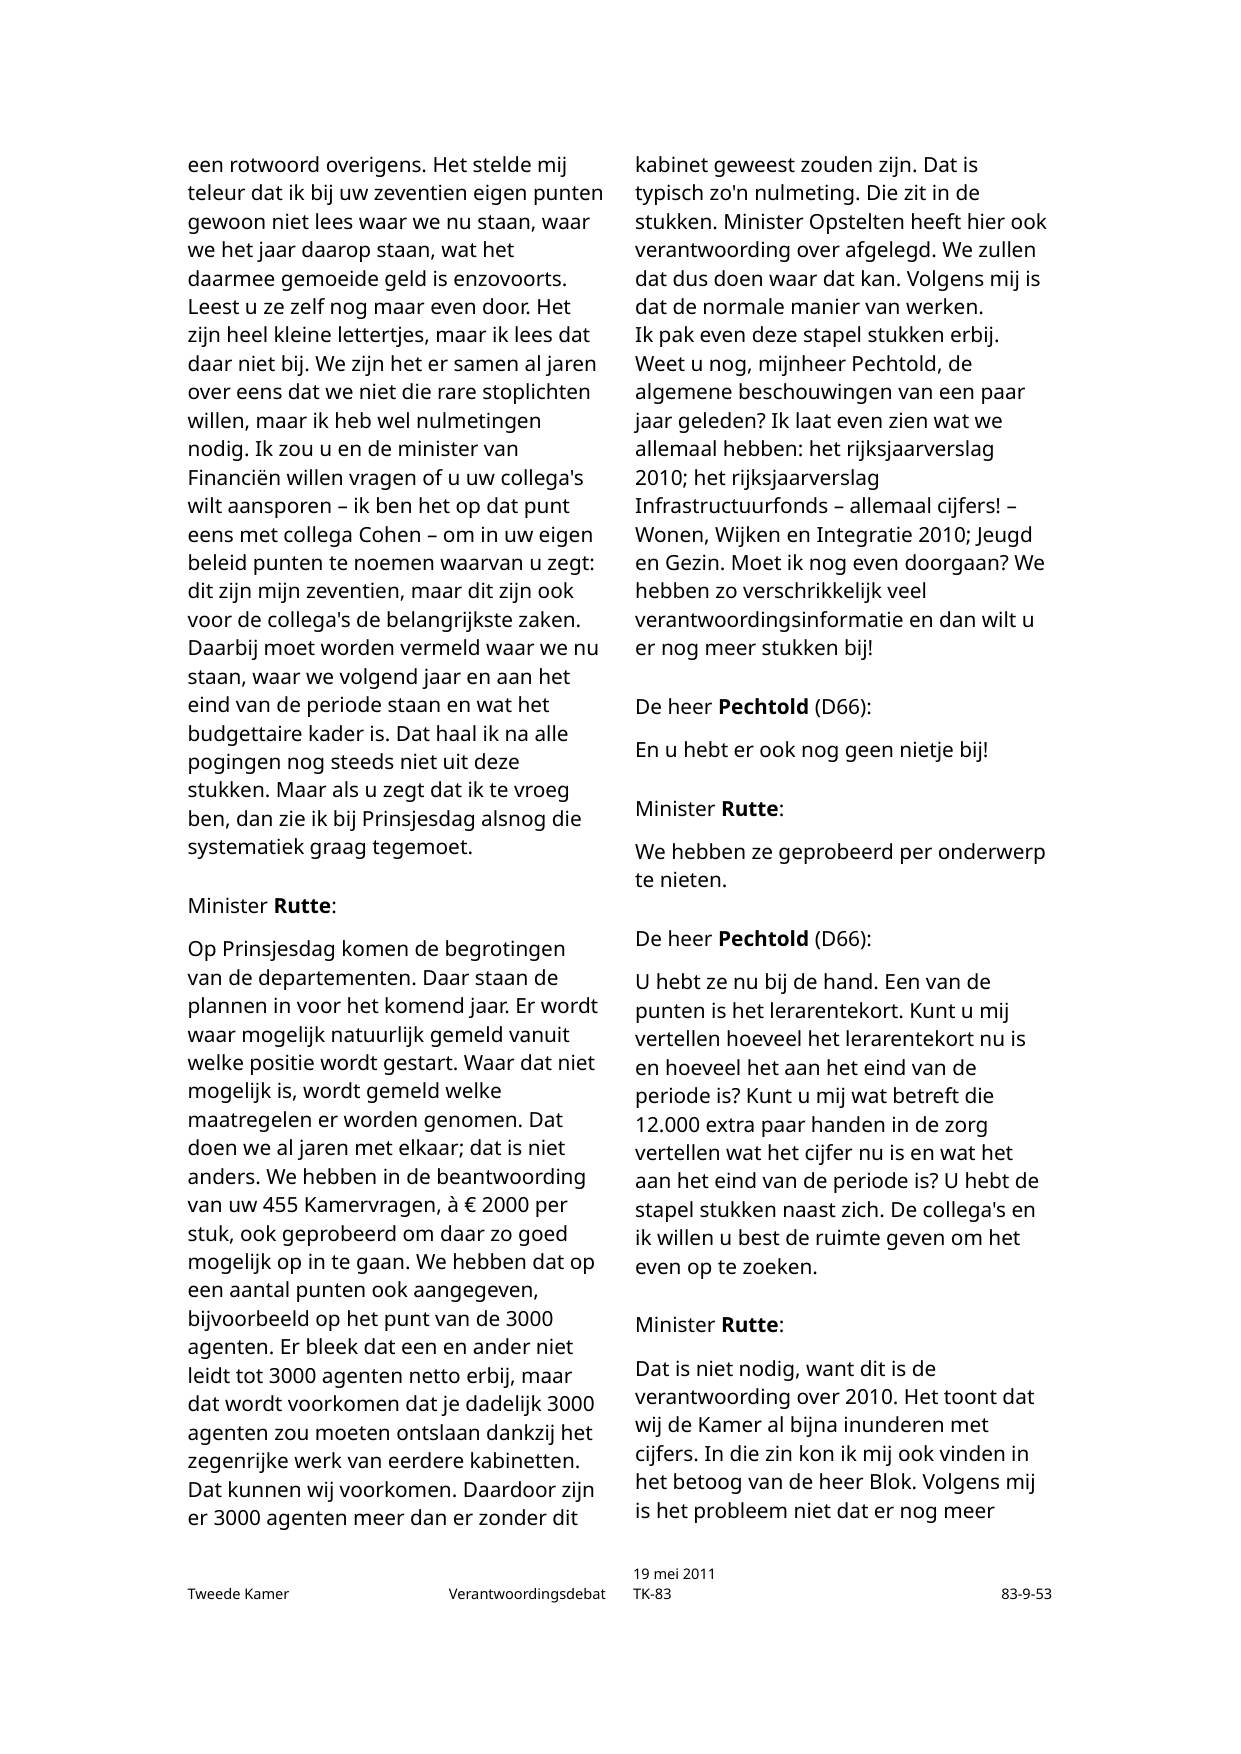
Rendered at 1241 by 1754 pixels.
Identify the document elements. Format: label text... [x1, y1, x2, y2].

text We hebben ze geprobeerd per onderwerp te nieten. [635, 837, 1053, 894]
text De heer Pechtold (D66): [635, 692, 1053, 720]
text Dat is niet nodig, want dit is de verantwoording over 2010. Het toont dat wij de Kamer al bijna inunderen met cijfers. In die zin kon ik mij ook vinden in het betoog van de heer Blok. Volgens mij is het probleem niet dat er nog meer [635, 1354, 1053, 1524]
text kabinet geweest zouden zijn. Dat is typisch zo'n nulmeting. Die zit in de stukken. Minister Opstelten heeft hier ook verantwoording over afgelegd. We zullen dat dus doen waar dat kan. Volgens mij is dat de normale manier van werken. [635, 150, 1053, 321]
text Minister Rutte: [187, 891, 605, 919]
text Minister Rutte: [635, 1310, 1053, 1339]
text Op Prinsjesdag komen de begrotingen van de departementen. Daar staan de plannen in voor het komend jaar. Er wordt waar mogelijk natuurlijk gemeld vanuit welke positie wordt gestart. Waar dat niet mogelijk is, wordt gemeld welke maatregelen er worden genomen. Dat doen we al jaren met elkaar; dat is niet anders. We hebben in de beantwoording van uw 455 Kamervragen, à € 2000 per stuk, ook geprobeerd om daar zo goed mogelijk op in te gaan. We hebben dat op een aantal punten ook aangegeven, bijvoorbeeld op het punt van de 3000 agenten. Er bleek dat een en ander niet leidt tot 3000 agenten netto erbij, maar dat wordt voorkomen dat je dadelijk 3000 agenten zou moeten ontslaan dankzij het zegenrijke werk van eerdere kabinetten. Dat kunnen wij voorkomen. Daardoor zijn er 3000 agenten meer dan er zonder dit [187, 934, 605, 1532]
text een rotwoord overigens. Het stelde mij teleur dat ik bij uw zeventien eigen punten gewoon niet lees waar we nu staan, waar we het jaar daarop staan, wat het daarmee gemoeide geld is enzovoorts. Leest u ze zelf nog maar even door. Het zijn heel kleine lettertjes, maar ik lees dat daar niet bij. We zijn het er samen al jaren over eens dat we niet die rare stoplichten willen, maar ik heb wel nulmetingen nodig. Ik zou u en de minister van Financiën willen vragen of u uw collega's wilt aansporen – ik ben het op dat punt eens met collega Cohen – om in uw eigen beleid punten te noemen waarvan u zegt: dit zijn mijn zeventien, maar dit zijn ook voor de collega's de belangrijkste zaken. Daarbij moet worden vermeld waar we nu staan, waar we volgend jaar en aan het eind van de periode staan en wat het budgettaire kader is. Dat haal ik na alle pogingen nog steeds niet uit deze stukken. Maar als u zegt dat ik te vroeg ben, dan zie ik bij Prinsjesdag alsnog die systematiek graag tegemoet. [187, 150, 605, 861]
text De heer Pechtold (D66): [635, 924, 1053, 952]
text Minister Rutte: [635, 794, 1053, 822]
text Ik pak even deze stapel stukken erbij. Weet u nog, mijnheer Pechtold, de algemene beschouwingen van een paar jaar geleden? Ik laat even zien wat we allemaal hebben: het rijksjaarverslag 2010; het rijksjaarverslag Infrastructuurfonds – allemaal cijfers! – Wonen, Wijken en Integratie 2010; Jeugd en Gezin. Moet ik nog even doorgaan? We hebben zo verschrikkelijk veel verantwoordingsinformatie en dan wilt u er nog meer stukken bij! [635, 321, 1053, 662]
text En u hebt er ook nog geen nietje bij! [635, 735, 1053, 764]
text U hebt ze nu bij de hand. Een van de punten is het lerarentekort. Kunt u mij vertellen hoeveel het lerarentekort nu is en hoeveel het aan het eind van de periode is? Kunt u mij wat betreft die 12.000 extra paar handen in de zorg vertellen wat het cijfer nu is en wat het aan het eind van de periode is? U hebt de stapel stukken naast zich. De collega's en ik willen u best de ruimte geven om het even op te zoeken. [635, 967, 1053, 1280]
